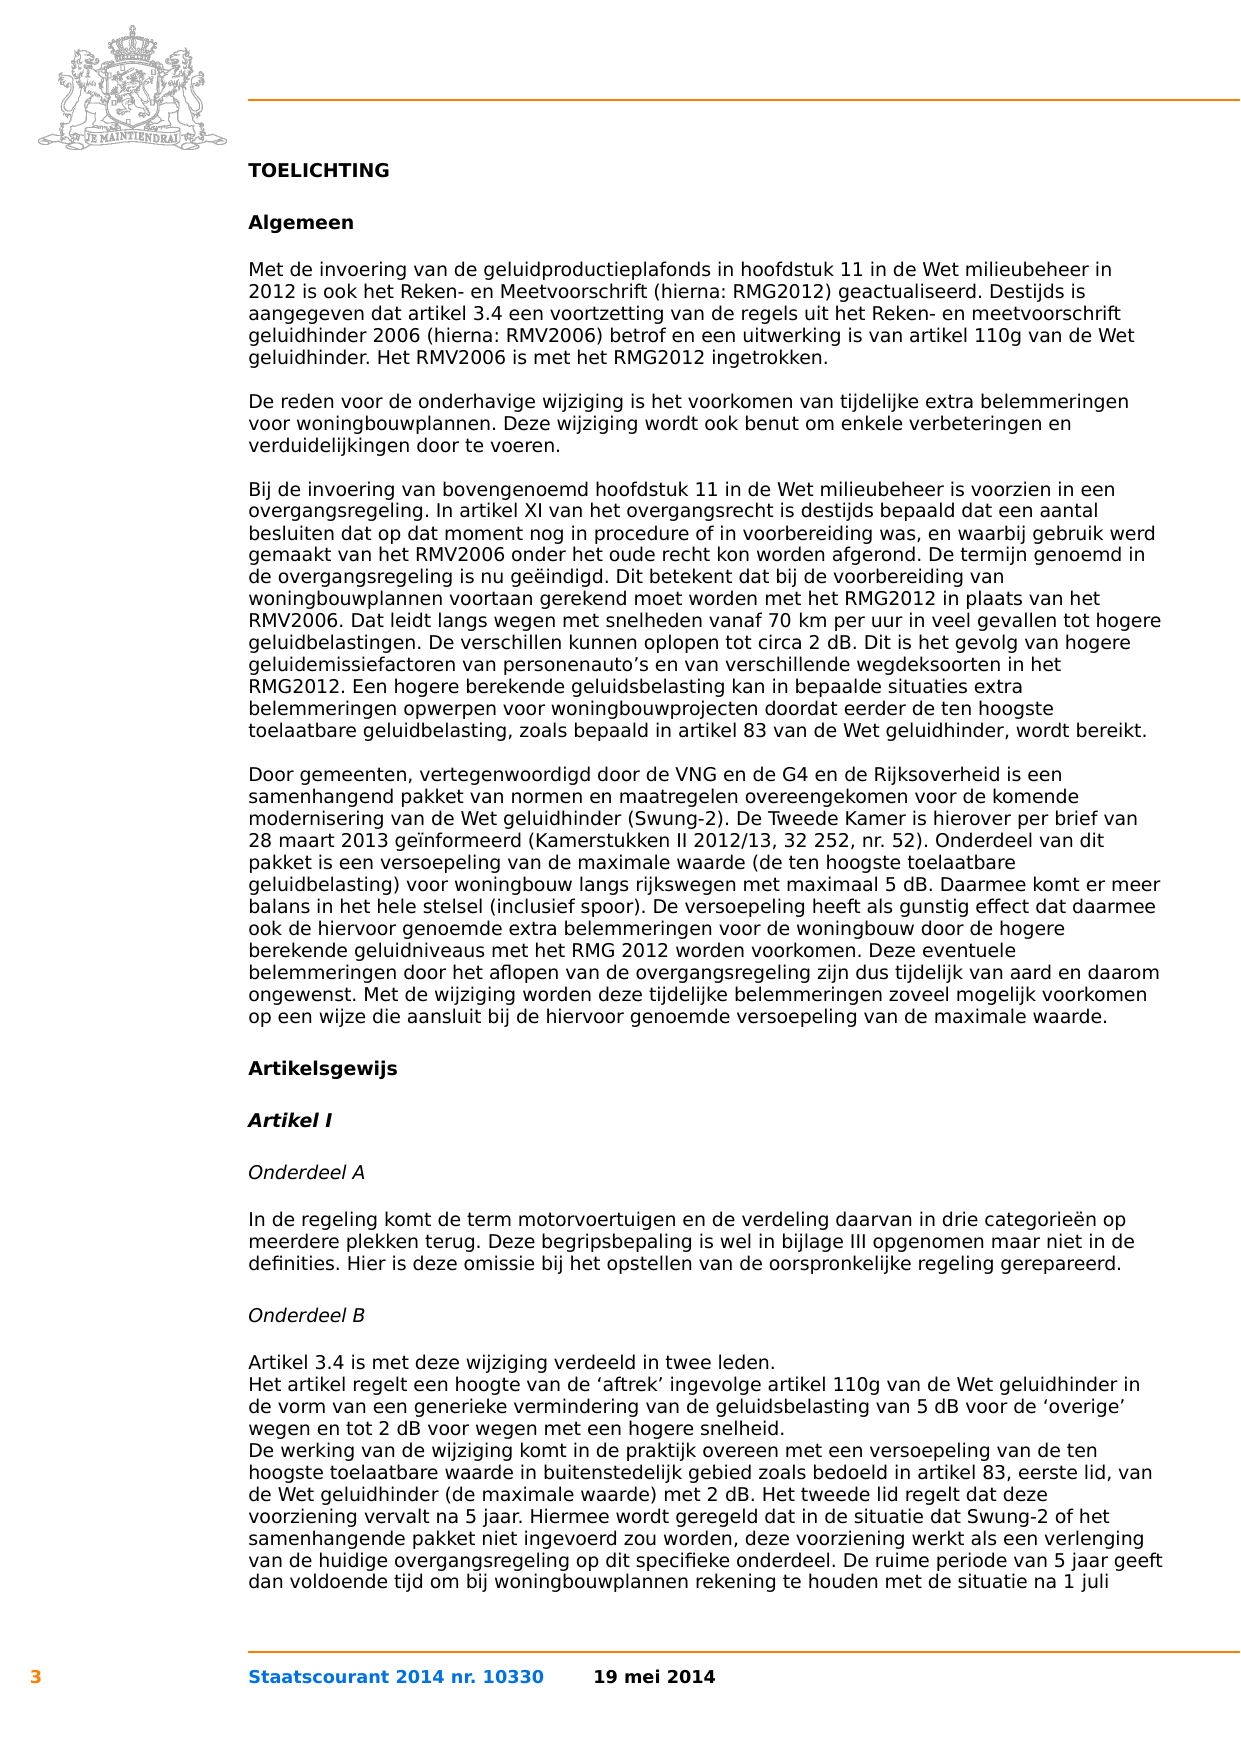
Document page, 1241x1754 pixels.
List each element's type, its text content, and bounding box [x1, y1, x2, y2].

subtitle Onderdeel B [248, 1305, 1163, 1327]
text Bij de invoering van bovengenoemd hoofdstuk 11 in de Wet milieubeheer is voorzien in een overgangsregeling. In artikel XI van het overgangsrecht is destijds bepaald dat een aantal besluiten dat op dat moment nog in procedure of in voorbereiding was, en waarbij gebruik werd gemaakt van het RMV2006 onder het oude recht kon worden afgerond. De termijn genoemd in de overgangsregeling is nu geëindigd. Dit betekent dat bij de voorbereiding van woningbouwplannen voortaan gerekend moet worden met het RMG2012 in plaats van het RMV2006. Dat leidt langs wegen met snelheden vanaf 70 km per uur in veel gevallen tot hogere geluidbelastingen. De verschillen kunnen oplopen tot circa 2 dB. Dit is het gevolg van hogere geluidemissiefactoren van personenauto’s en van verschillende wegdeksoorten in het RMG2012. Een hogere berekende geluidsbelasting kan in bepaalde situaties extra belemmeringen opwerpen voor woningbouwprojecten doordat eerder de ten hoogste toelaatbare geluidbelasting, zoals bepaald in artikel 83 van de Wet geluidhinder, wordt bereikt. [248, 478, 1163, 742]
subtitle Algemeen [248, 212, 1163, 234]
subtitle Onderdeel A [248, 1162, 1163, 1184]
subtitle TOELICHTING [248, 160, 1163, 182]
subtitle Artikelsgewijs [248, 1058, 1163, 1080]
text Artikel 3.4 is met deze wijziging verdeeld in twee leden. [248, 1352, 1163, 1374]
picture [38, 25, 227, 150]
text Het artikel regelt een hoogte van de ‘aftrek’ ingevolge artikel 110g van de Wet geluidhinder in de vorm van een generieke vermindering van de geluidsbelasting van 5 dB voor de ‘overige’ wegen en tot 2 dB voor wegen met een hogere snelheid. [248, 1374, 1163, 1439]
subtitle Artikel I [248, 1110, 1163, 1132]
text In de regeling komt de term motorvoertuigen en de verdeling daarvan in drie categorieën op meerdere plekken terug. Deze begripsbepaling is wel in bijlage III opgenomen maar niet in de definities. Hier is deze omissie bij het opstellen van de oorspronkelijke regeling gerepareerd. [248, 1209, 1163, 1275]
text De werking van de wijziging komt in de praktijk overeen met een versoepeling van de ten hoogste toelaatbare waarde in buitenstedelijk gebied zoals bedoeld in artikel 83, eerste lid, van de Wet geluidhinder (de maximale waarde) met 2 dB. Het tweede lid regelt dat deze voorziening vervalt na 5 jaar. Hiermee wordt geregeld dat in de situatie dat Swung-2 of het samenhangende pakket niet ingevoerd zou worden, deze voorziening werkt als een verlenging van de huidige overgangsregeling op dit specifieke onderdeel. De ruime periode van 5 jaar geeft dan voldoende tijd om bij woningbouwplannen rekening te houden met de situatie na 1 juli [248, 1439, 1163, 1593]
text Door gemeenten, vertegenwoordigd door de VNG en de G4 en de Rijksoverheid is een samenhangend pakket van normen en maatregelen overeengekomen voor de komende modernisering van de Wet geluidhinder (Swung-2). De Tweede Kamer is hierover per brief van 28 maart 2013 geïnformeerd (Kamerstukken II 2012/13, 32 252, nr. 52). Onderdeel van dit pakket is een versoepeling van de maximale waarde (de ten hoogste toelaatbare geluidbelasting) voor woningbouw langs rijkswegen met maximaal 5 dB. Daarmee komt er meer balans in het hele stelsel (inclusief spoor). De versoepeling heeft als gunstig effect dat daarmee ook de hiervoor genoemde extra belemmeringen voor de woningbouw door de hogere berekende geluidniveaus met het RMG 2012 worden voorkomen. Deze eventuele belemmeringen door het aflopen van de overgangsregeling zijn dus tijdelijk van aard en daarom ongewenst. Met de wijziging worden deze tijdelijke belemmeringen zoveel mogelijk voorkomen op een wijze die aansluit bij de hiervoor genoemde versoepeling van de maximale waarde. [248, 764, 1163, 1028]
text Met de invoering van de geluidproductieplafonds in hoofdstuk 11 in de Wet milieubeheer in 2012 is ook het Reken- en Meetvoorschrift (hierna: RMG2012) geactualiseerd. Destijds is aangegeven dat artikel 3.4 een voortzetting van de regels uit het Reken- en meetvoorschrift geluidhinder 2006 (hierna: RMV2006) betrof en een uitwerking is van artikel 110g van de Wet geluidhinder. Het RMV2006 is met het RMG2012 ingetrokken. [248, 259, 1163, 369]
text De reden voor de onderhavige wijziging is het voorkomen van tijdelijke extra belemmeringen voor woningbouwplannen. Deze wijziging wordt ook benut om enkele verbeteringen en verduidelijkingen door te voeren. [248, 391, 1163, 457]
